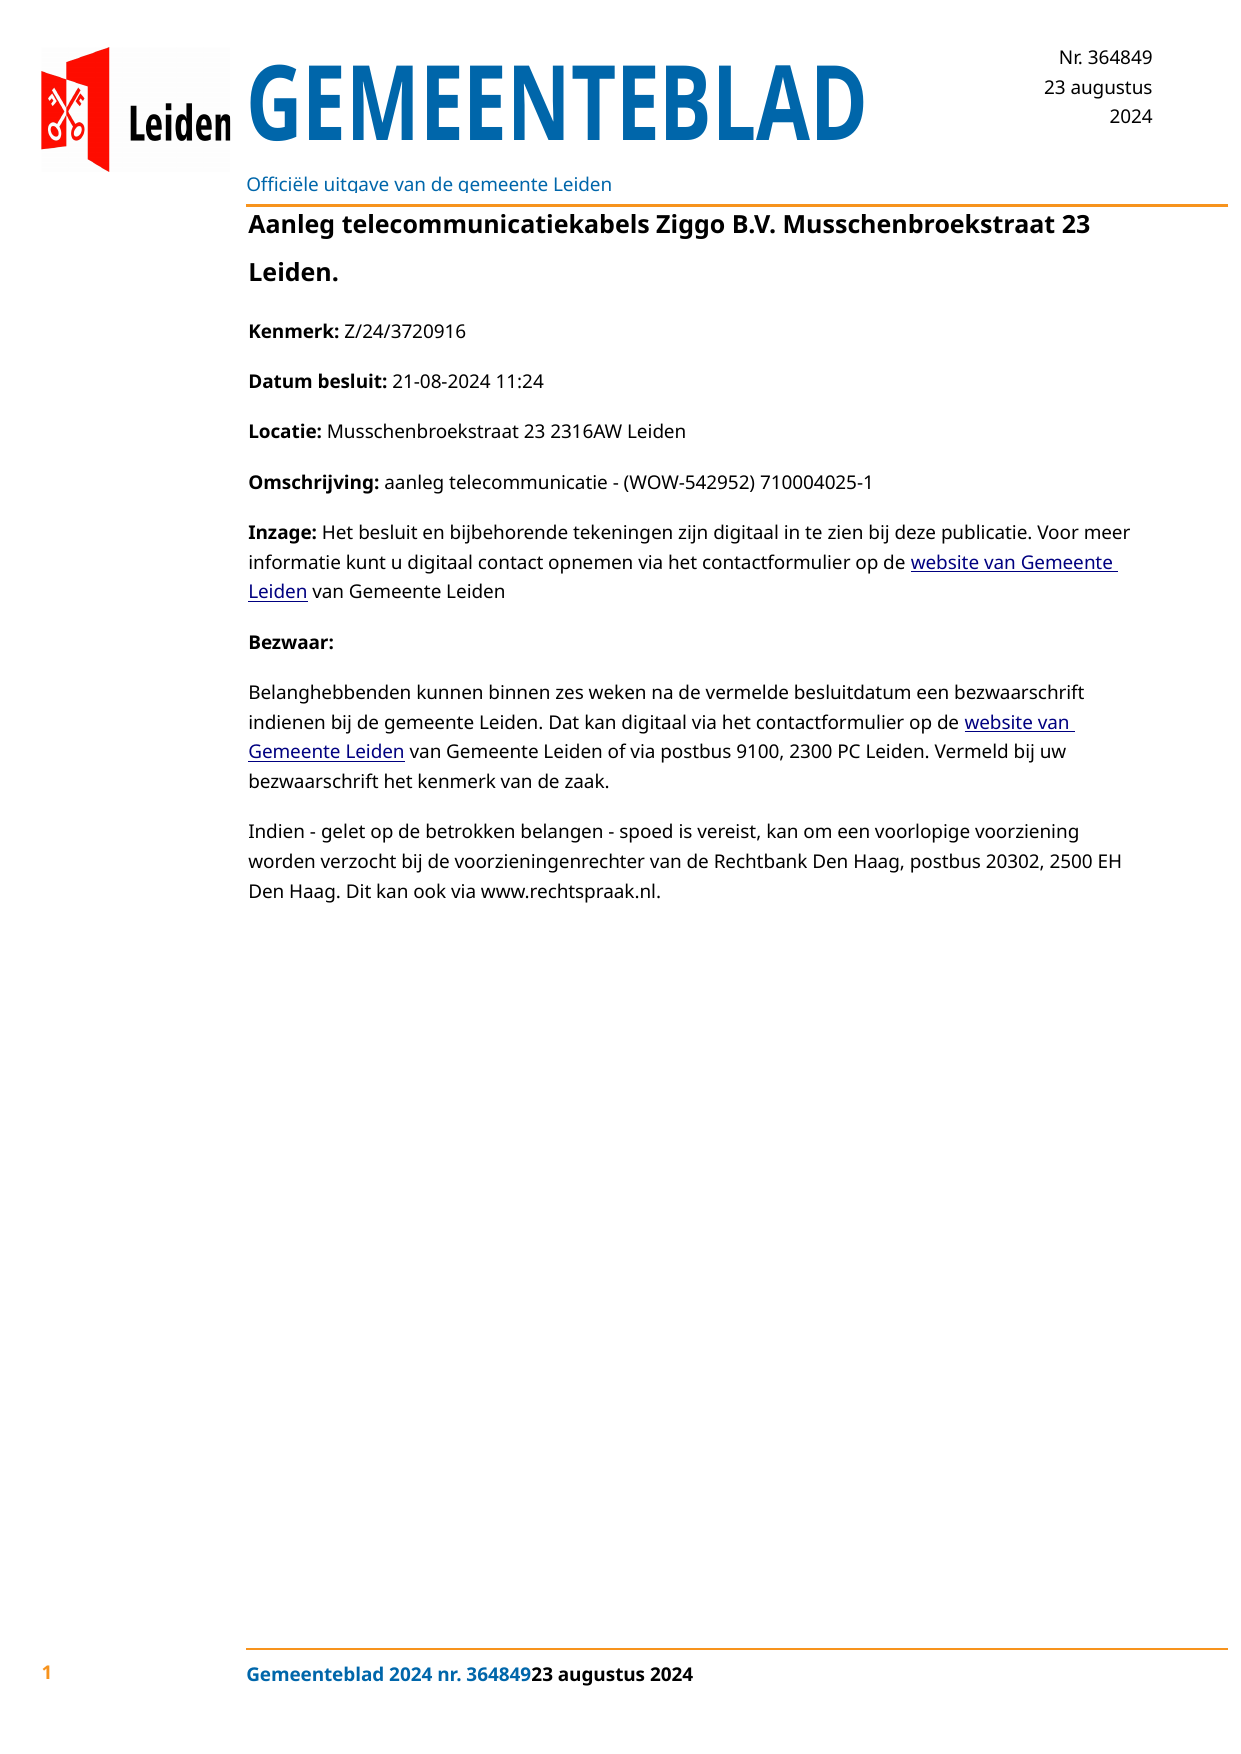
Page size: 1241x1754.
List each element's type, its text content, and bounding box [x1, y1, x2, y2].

text Locatie: Musschenbroekstraat 23 2316AW Leiden [248, 419, 1152, 444]
text Bezwaar: [248, 629, 1152, 655]
text Kenmerk: Z/24/3720916 [248, 318, 1152, 344]
text Omschrijving: aanleg telecommunicatie - (WOW-542952) 710004025-1 [248, 469, 1152, 495]
text Indien - gelet op de betrokken belangen - spoed is vereist, kan om een voorlopige voorziening worden verzocht bij de voorzieningenrechter van de Rechtbank Den Haag, postbus 20302, 2500 EH Den Haag. Dit kan ook via www.rechtspraak.nl. [248, 819, 1152, 904]
picture [41, 47, 231, 172]
text Datum besluit: 21-08-2024 11:24 [248, 368, 1152, 394]
text Belanghebbenden kunnen binnen zes weken na de vermelde besluitdatum een bezwaarschrift indienen bij de gemeente Leiden. Dat kan digitaal via het contactformulier op de website van Gemeente Leiden van Gemeente Leiden of via postbus 9100, 2300 PC Leiden. Vermeld bij uw bezwaarschrift het kenmerk van de zaak. [248, 679, 1152, 794]
text Inzage: Het besluit en bijbehorende tekeningen zijn digitaal in te zien bij deze publicatie. Voor meer informatie kunt u digitaal contact opnemen via het contactformulier op de website van Gemeente Leiden van Gemeente Leiden [248, 519, 1152, 604]
text Aanleg telecommunicatiekabels Ziggo B.V. Musschenbroekstraat 23 Leiden. [248, 207, 1152, 288]
